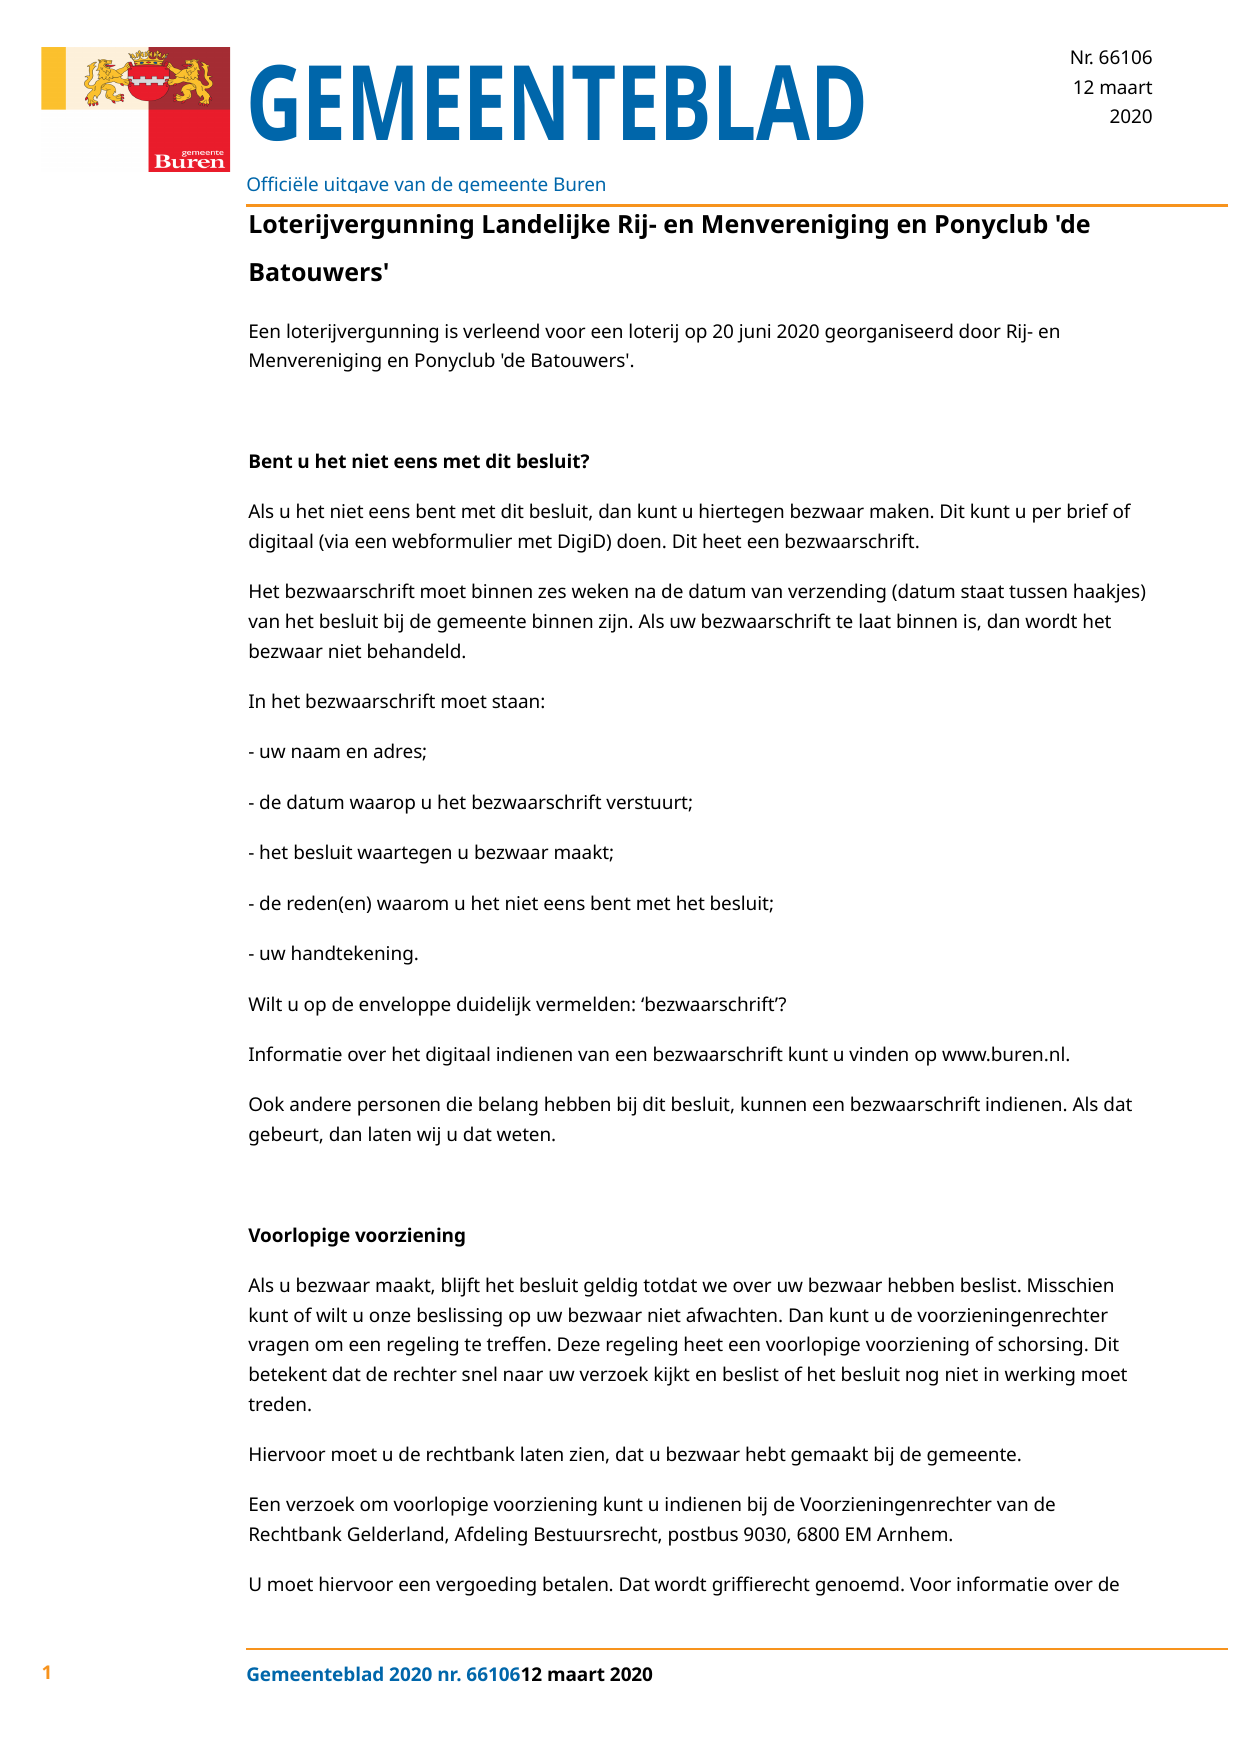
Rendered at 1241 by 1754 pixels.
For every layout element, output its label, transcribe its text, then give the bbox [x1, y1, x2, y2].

text Bent u het niet eens met dit besluit? [248, 448, 1152, 474]
text Voorlopige voorziening [248, 1222, 1152, 1248]
text Het bezwaarschrift moet binnen zes weken na de datum van verzending (datum staat tussen haakjes) van het besluit bij de gemeente binnen zijn. Als uw bezwaarschrift te laat binnen is, dan wordt het bezwaar niet behandeld. [248, 579, 1152, 664]
text Informatie over het digitaal indienen van een bezwaarschrift kunt u vinden op www.buren.nl. [248, 1041, 1152, 1067]
text Hiervoor moet u de rechtbank laten zien, dat u bezwaar hebt gemaakt bij de gemeente. [248, 1441, 1152, 1467]
text Een loterijvergunning is verleend voor een loterij op 20 juni 2020 georganiseerd door Rij- en Menvereniging en Ponyclub 'de Batouwers'. [248, 318, 1152, 373]
picture [41, 47, 231, 172]
text Een verzoek om voorlopige voorziening kunt u indienen bij de Voorzieningenrechter van de Rechtbank Gelderland, Afdeling Bestuursrecht, postbus 9030, 6800 EM Arnhem. [248, 1492, 1152, 1547]
text Ook andere personen die belang hebben bij dit besluit, kunnen een bezwaarschrift indienen. Als dat gebeurt, dan laten wij u dat weten. [248, 1092, 1152, 1147]
text - de reden(en) waarom u het niet eens bent met het besluit; [248, 890, 1152, 916]
text Als u het niet eens bent met dit besluit, dan kunt u hiertegen bezwaar maken. Dit kunt u per brief of digitaal (via een webformulier met DigiD) doen. Dit heet een bezwaarschrift. [248, 499, 1152, 554]
text - het besluit waartegen u bezwaar maakt; [248, 839, 1152, 865]
text Als u bezwaar maakt, blijft het besluit geldig totdat we over uw bezwaar hebben beslist. Misschien kunt of wilt u onze beslissing op uw bezwaar niet afwachten. Dan kunt u de voorzieningenrechter vragen om een regeling te treffen. Deze regeling heet een voorlopige voorziening of schorsing. Dit betekent dat de rechter snel naar uw verzoek kijkt en beslist of het besluit nog niet in werking moet treden. [248, 1272, 1152, 1417]
text - de datum waarop u het bezwaarschrift verstuurt; [248, 789, 1152, 815]
text - uw naam en adres; [248, 739, 1152, 764]
text - uw handtekening. [248, 940, 1152, 966]
text In het bezwaarschrift moet staan: [248, 688, 1152, 714]
text Wilt u op de enveloppe duidelijk vermelden: ‘bezwaarschrift’? [248, 991, 1152, 1017]
text Loterijvergunning Landelijke Rij- en Menvereniging en Ponyclub 'de Batouwers' [248, 207, 1152, 288]
text U moet hiervoor een vergoeding betalen. Dat wordt griffierecht genoemd. Voor informatie over de [248, 1572, 1152, 1597]
